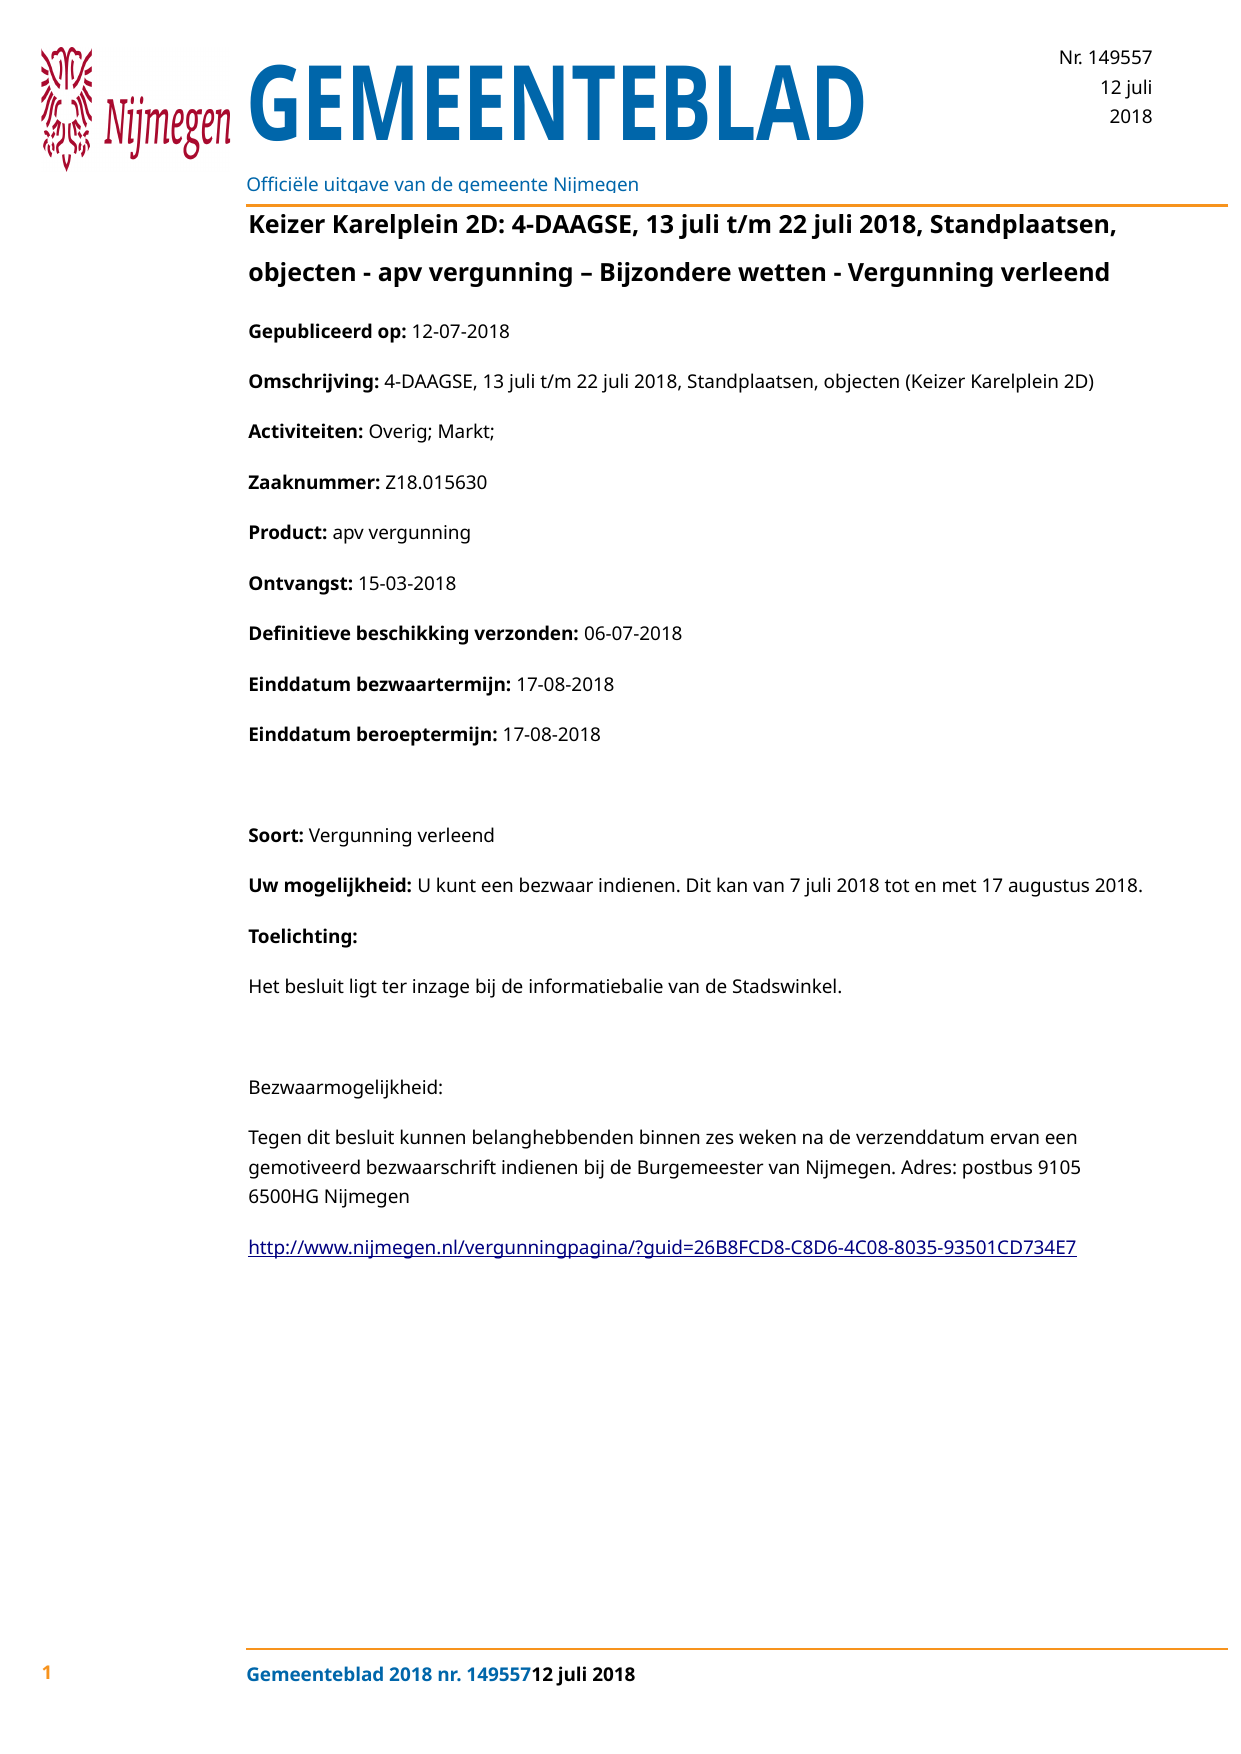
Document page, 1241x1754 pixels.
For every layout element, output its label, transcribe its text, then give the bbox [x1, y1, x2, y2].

text Product: apv vergunning [248, 519, 1152, 545]
text Uw mogelijkheid: U kunt een bezwaar indienen. Dit kan van 7 juli 2018 tot en met 17 augustus 2018. [248, 872, 1152, 898]
text Omschrijving: 4-DAAGSE, 13 juli t/m 22 juli 2018, Standplaatsen, objecten (Keizer Karelplein 2D) [248, 368, 1152, 394]
text http://www.nijmegen.nl/vergunningpagina/?guid=26B8FCD8-C8D6-4C08-8035-93501CD734E7 [248, 1234, 1152, 1260]
text Het besluit ligt ter inzage bij de informatiebalie van de Stadswinkel. [248, 973, 1152, 999]
text Definitieve beschikking verzonden: 06-07-2018 [248, 620, 1152, 646]
text Einddatum bezwaartermijn: 17-08-2018 [248, 671, 1152, 697]
text Zaaknummer: Z18.015630 [248, 469, 1152, 495]
text Keizer Karelplein 2D: 4-DAAGSE, 13 juli t/m 22 juli 2018, Standplaatsen, objecten - apv vergunning – Bijzondere wetten - Vergunning verleend [248, 207, 1152, 288]
text Bezwaarmogelijkheid: [248, 1074, 1152, 1100]
text Ontvangst: 15-03-2018 [248, 570, 1152, 596]
text Activiteiten: Overig; Markt; [248, 419, 1152, 444]
text Tegen dit besluit kunnen belanghebbenden binnen zes weken na de verzenddatum ervan een gemotiveerd bezwaarschrift indienen bij de Burgemeester van Nijmegen. Adres: postbus 9105 6500HG Nijmegen [248, 1124, 1152, 1209]
text Gepubliceerd op: 12-07-2018 [248, 318, 1152, 344]
text Soort: Vergunning verleend [248, 822, 1152, 848]
text Toelichting: [248, 923, 1152, 949]
text Einddatum beroeptermijn: 17-08-2018 [248, 721, 1152, 747]
picture [41, 47, 231, 172]
